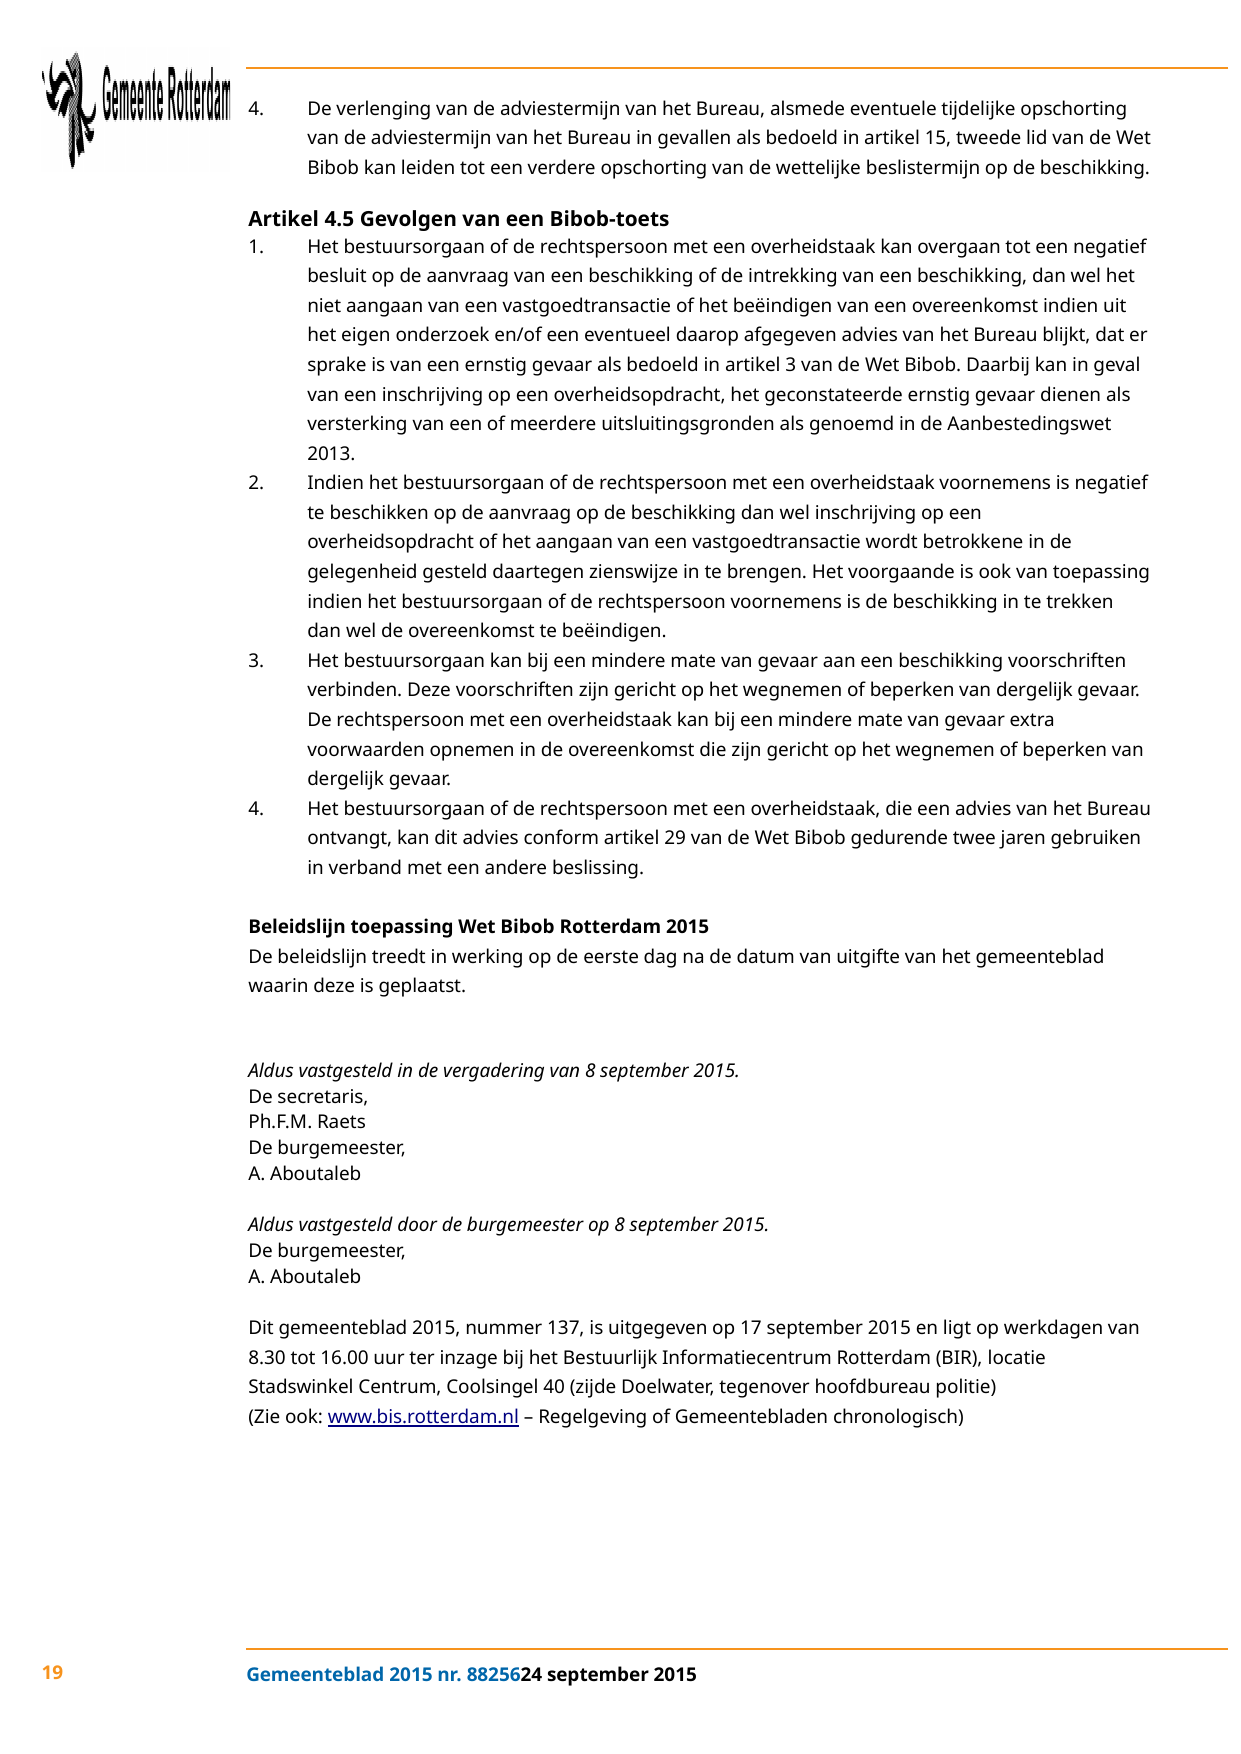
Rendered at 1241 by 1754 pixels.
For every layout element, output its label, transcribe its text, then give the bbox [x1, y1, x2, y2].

text De burgemeester, [248, 1134, 1152, 1160]
text Aldus vastgesteld in de vergadering van 8 september 2015. [248, 1057, 1152, 1083]
text A. Aboutaleb [248, 1263, 1152, 1289]
text A. Aboutaleb [248, 1160, 1152, 1186]
text Beleidslijn toepassing Wet Bibob Rotterdam 2015 [248, 913, 1152, 939]
text De secretaris, [248, 1083, 1152, 1109]
list Het bestuursorgaan of de rechtspersoon met een overheidstaak, die een advies van het Bureau ontvangt, kan dit advies conform artikel 29 van de Wet Bibob gedurende twee jaren gebruiken in verband met een andere beslissing. [248, 795, 1152, 880]
text Dit gemeenteblad 2015, nummer 137, is uitgegeven op 17 september 2015 en ligt op werkdagen van 8.30 tot 16.00 uur ter inzage bij het Bestuurlijk Informatiecentrum Rotterdam (BIR), locatie Stadswinkel Centrum, Coolsingel 40 (zijde Doelwater, tegenover hoofdbureau politie) [248, 1314, 1152, 1399]
text De beleidslijn treedt in werking op de eerste dag na de datum van uitgifte van het gemeenteblad waarin deze is geplaatst. [248, 943, 1152, 998]
text Artikel 4.5 Gevolgen van een Bibob-toets [248, 204, 1152, 233]
text De burgemeester, [248, 1237, 1152, 1263]
list De verlenging van de adviestermijn van het Bureau, alsmede eventuele tijdelijke opschorting van de adviestermijn van het Bureau in gevallen als bedoeld in artikel 15, tweede lid van de Wet Bibob kan leiden tot een verdere opschorting van de wettelijke beslistermijn op de beschikking. [248, 95, 1152, 180]
list Het bestuursorgaan of de rechtspersoon met een overheidstaak kan overgaan tot een negatief besluit op de aanvraag van een beschikking of de intrekking van een beschikking, dan wel het niet aangaan van een vastgoedtransactie of het beëindigen van een overeenkomst indien uit het eigen onderzoek en/of een eventueel daarop afgegeven advies van het Bureau blijkt, dat er sprake is van een ernstig gevaar als bedoeld in artikel 3 van de Wet Bibob. Daarbij kan in geval van een inschrijving op een overheidsopdracht, het geconstateerde ernstig gevaar dienen als versterking van een of meerdere uitsluitingsgronden als genoemd in de Aanbestedingswet 2013. [248, 233, 1152, 466]
list Indien het bestuursorgaan of de rechtspersoon met een overheidstaak voornemens is negatief te beschikken op de aanvraag op de beschikking dan wel inschrijving op een overheidsopdracht of het aangaan van een vastgoedtransactie wordt betrokkene in de gelegenheid gesteld daartegen zienswijze in te brengen. Het voorgaande is ook van toepassing indien het bestuursorgaan of de rechtspersoon voornemens is de beschikking in te trekken dan wel de overeenkomst te beëindigen. [248, 469, 1152, 643]
text (Zie ook: www.bis.rotterdam.nl – Regelgeving of Gemeentebladen chronologisch) [248, 1403, 1152, 1429]
text Aldus vastgesteld door de burgemeester op 8 september 2015. [248, 1212, 1152, 1237]
text Ph.F.M. Raets [248, 1109, 1152, 1134]
picture [41, 47, 231, 172]
list Het bestuursorgaan kan bij een mindere mate van gevaar aan een beschikking voorschriften verbinden. Deze voorschriften zijn gericht op het wegnemen of beperken van dergelijk gevaar. De rechtspersoon met een overheidstaak kan bij een mindere mate van gevaar extra voorwaarden opnemen in de overeenkomst die zijn gericht op het wegnemen of beperken van dergelijk gevaar. [248, 647, 1152, 791]
